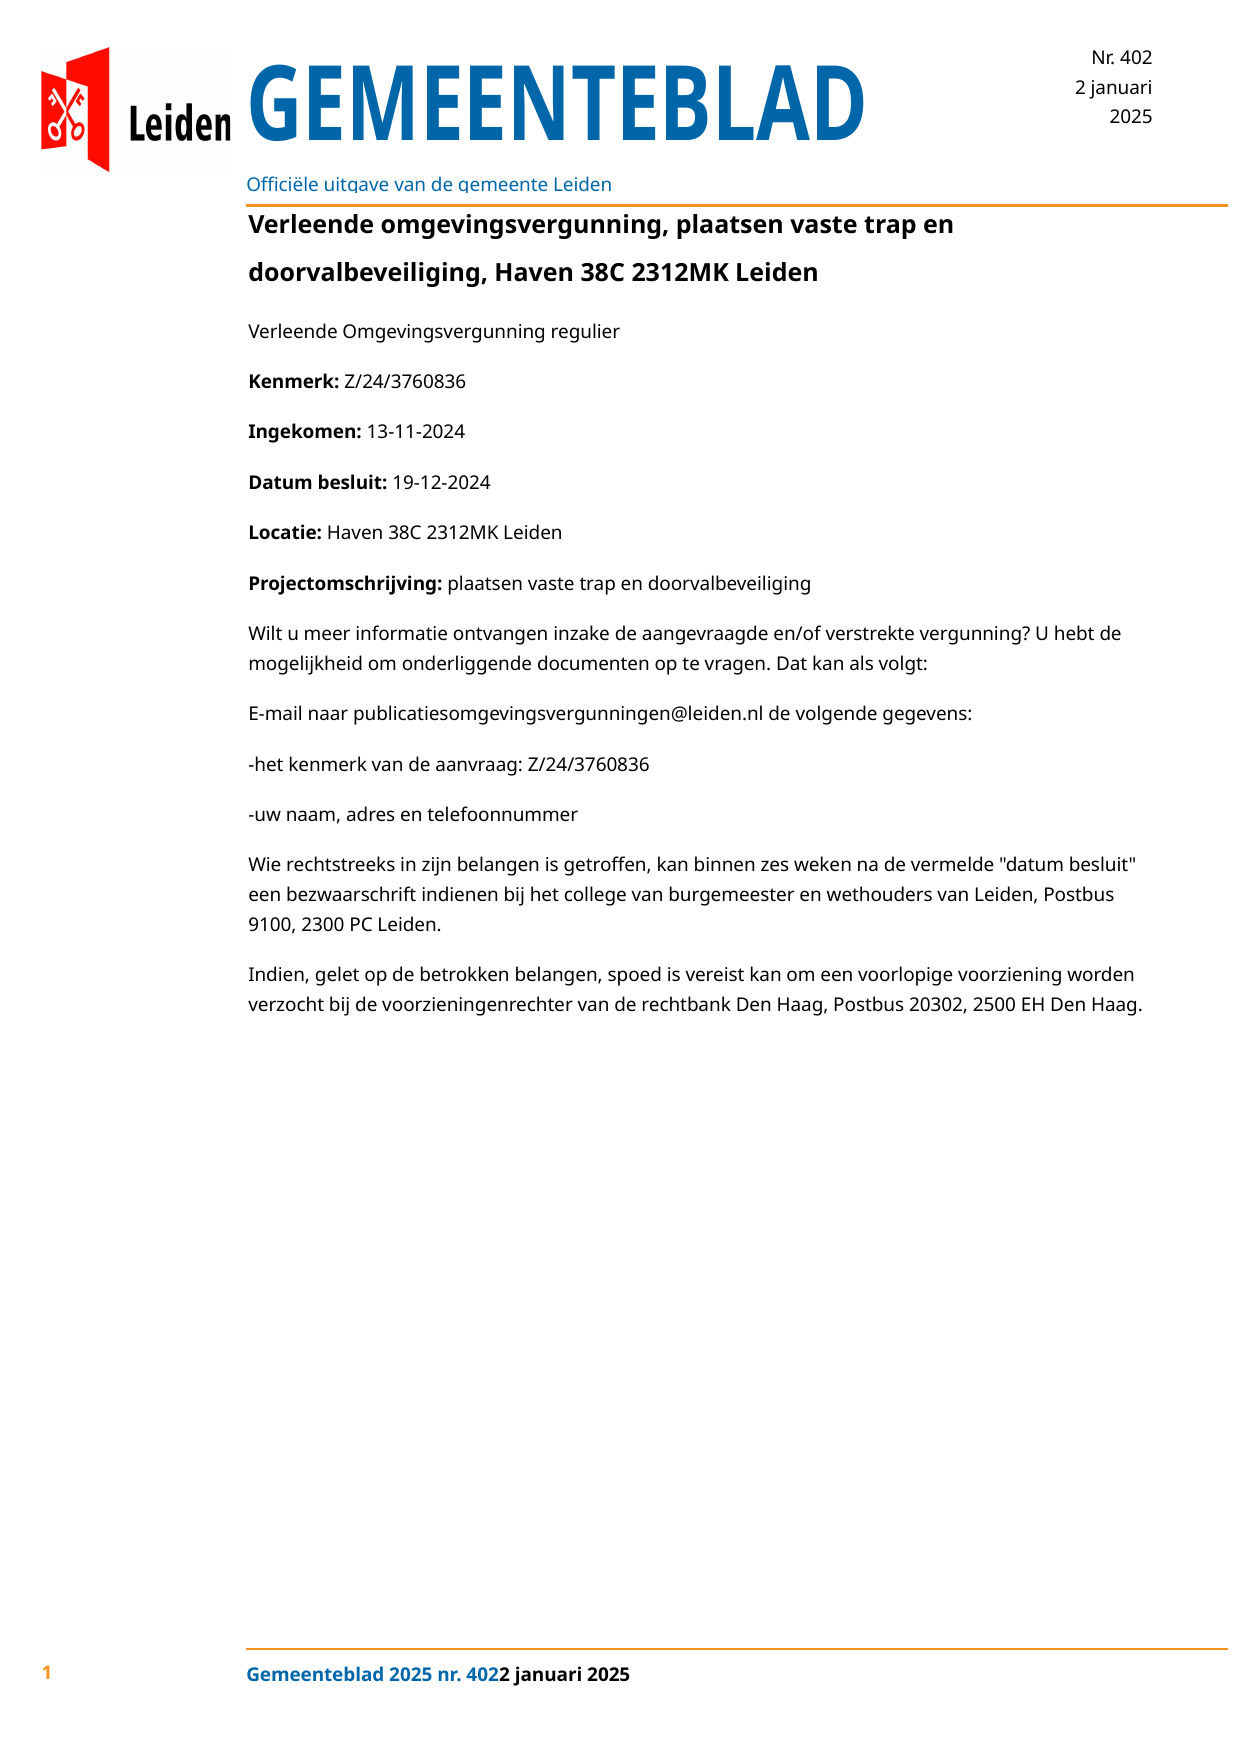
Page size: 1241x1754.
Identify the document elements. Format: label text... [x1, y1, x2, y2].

text Ingekomen: 13-11-2024 [248, 419, 1152, 444]
text -uw naam, adres en telefoonnummer [248, 801, 1152, 827]
text Projectomschrijving: plaatsen vaste trap en doorvalbeveiliging [248, 570, 1152, 596]
text Indien, gelet op de betrokken belangen, spoed is vereist kan om een voorlopige voorziening worden verzocht bij de voorzieningenrechter van de rechtbank Den Haag, Postbus 20302, 2500 EH Den Haag. [248, 961, 1152, 1017]
text Wilt u meer informatie ontvangen inzake de aangevraagde en/of verstrekte vergunning? U hebt de mogelijkheid om onderliggende documenten op te vragen. Dat kan als volgt: [248, 620, 1152, 676]
picture [41, 47, 231, 172]
text -het kenmerk van de aanvraag: Z/24/3760836 [248, 751, 1152, 777]
text Verleende Omgevingsvergunning regulier [248, 318, 1152, 344]
text Verleende omgevingsvergunning, plaatsen vaste trap en doorvalbeveiliging, Haven 38C 2312MK Leiden [248, 207, 1152, 288]
text Kenmerk: Z/24/3760836 [248, 368, 1152, 394]
text E-mail naar publicatiesomgevingsvergunningen@leiden.nl de volgende gegevens: [248, 700, 1152, 726]
text Wie rechtstreeks in zijn belangen is getroffen, kan binnen zes weken na de vermelde "datum besluit" een bezwaarschrift indienen bij het college van burgemeester en wethouders van Leiden, Postbus 9100, 2300 PC Leiden. [248, 852, 1152, 937]
text Datum besluit: 19-12-2024 [248, 469, 1152, 495]
text Locatie: Haven 38C 2312MK Leiden [248, 519, 1152, 545]
